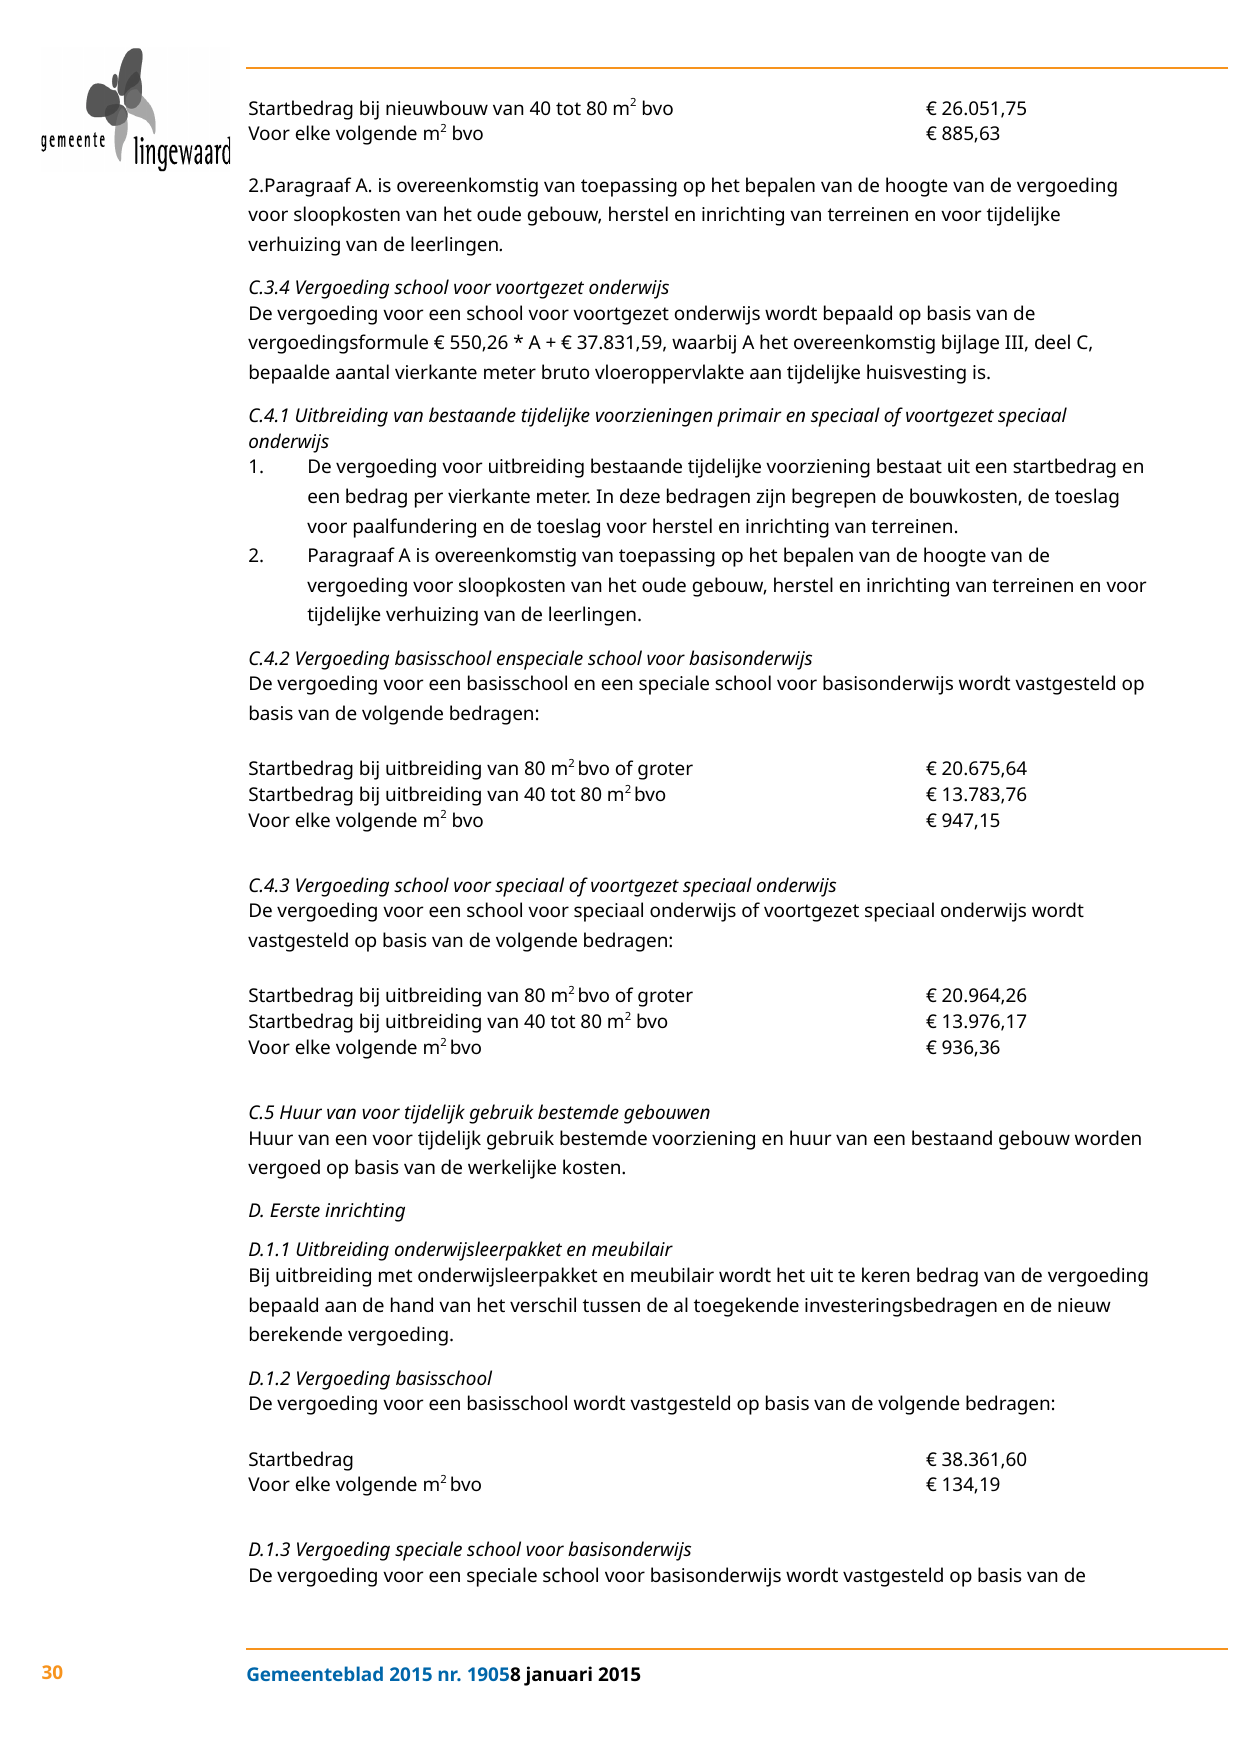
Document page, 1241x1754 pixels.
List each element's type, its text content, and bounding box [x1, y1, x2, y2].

text D.1.3 Vergoeding speciale school voor basisonderwijs [248, 1536, 1152, 1562]
table_cell € 13.783,76 [926, 781, 1152, 807]
text C.3.4 Vergoeding school voor voortgezet onderwijs [248, 274, 1152, 300]
text C.4.3 Vergoeding school voor speciaal of voortgezet speciaal onderwijs [248, 872, 1152, 898]
table_cell € 885,63 [926, 121, 1152, 146]
text D. Eerste inrichting [248, 1197, 1152, 1223]
table_header Startbedrag bij uitbreiding van 80 m2 bvo of groter [248, 755, 926, 781]
text C.5 Huur van voor tijdelijk gebruik bestemde gebouwen [248, 1099, 1152, 1125]
text De vergoeding voor een basisschool wordt vastgesteld op basis van de volgende bedragen: [248, 1390, 1152, 1416]
text 2.Paragraaf A. is overeenkomstig van toepassing op het bepalen van de hoogte van de vergoeding voor sloopkosten van het oude gebouw, herstel en inrichting van terreinen en voor tijdelijke verhuizing van de leerlingen. [248, 172, 1152, 257]
table_header € 20.675,64 [926, 755, 1152, 781]
picture [41, 47, 231, 172]
text Bij uitbreiding met onderwijsleerpakket en meubilair wordt het uit te keren bedrag van de vergoeding bepaald aan de hand van het verschil tussen de al toegekende investeringsbedragen en de nieuw berekende vergoeding. [248, 1262, 1152, 1347]
table_cell € 26.051,75 [926, 95, 1152, 121]
text De vergoeding voor een speciale school voor basisonderwijs wordt vastgesteld op basis van de [248, 1562, 1152, 1588]
text D.1.1 Uitbreiding onderwijsleerpakket en meubilair [248, 1237, 1152, 1262]
table_header Startbedrag [248, 1446, 926, 1471]
text C.4.2 Vergoeding basisschool enspeciale school voor basisonderwijs [248, 645, 1152, 671]
text De vergoeding voor een school voor speciaal onderwijs of voortgezet speciaal onderwijs wordt vastgesteld op basis van de volgende bedragen: [248, 898, 1152, 953]
text C.4.1 Uitbreiding van bestaande tijdelijke voorzieningen primair en speciaal of voortgezet speciaal onderwijs [248, 402, 1152, 454]
table_cell Voor elke volgende m2 bvo [248, 1471, 926, 1497]
list De vergoeding voor uitbreiding bestaande tijdelijke voorziening bestaat uit een startbedrag en een bedrag per vierkante meter. In deze bedragen zijn begrepen de bouwkosten, de toeslag voor paalfundering en de toeslag voor herstel en inrichting van terreinen. [248, 454, 1152, 539]
text Huur van een voor tijdelijk gebruik bestemde voorziening en huur van een bestaand gebouw worden vergoed op basis van de werkelijke kosten. [248, 1125, 1152, 1180]
table_header € 38.361,60 [926, 1446, 1152, 1471]
table_cell Voor elke volgende m2 bvo [248, 1034, 926, 1060]
text De vergoeding voor een school voor voortgezet onderwijs wordt bepaald op basis van de vergoedingsformule € 550,26 * A + € 37.831,59, waarbij A het overeenkomstig bijlage III, deel C, bepaalde aantal vierkante meter bruto vloeroppervlakte aan tijdelijke huisvesting is. [248, 300, 1152, 385]
table_cell Startbedrag bij uitbreiding van 40 tot 80 m2 bvo [248, 1008, 926, 1034]
table_cell € 134,19 [926, 1471, 1152, 1497]
table_header € 20.964,26 [926, 983, 1152, 1008]
text De vergoeding voor een basisschool en een speciale school voor basisonderwijs wordt vastgesteld op basis van de volgende bedragen: [248, 671, 1152, 726]
table_header Startbedrag bij uitbreiding van 80 m2 bvo of groter [248, 983, 926, 1008]
table_cell Startbedrag bij uitbreiding van 40 tot 80 m2 bvo [248, 781, 926, 807]
list Paragraaf A is overeenkomstig van toepassing op het bepalen van de hoogte van de vergoeding voor sloopkosten van het oude gebouw, herstel en inrichting van terreinen en voor tijdelijke verhuizing van de leerlingen. [248, 542, 1152, 627]
table_cell € 13.976,17 [926, 1008, 1152, 1034]
table_cell € 936,36 [926, 1034, 1152, 1060]
table_cell Startbedrag bij nieuwbouw van 40 tot 80 m2 bvo [248, 95, 926, 121]
table_cell Voor elke volgende m2 bvo [248, 121, 926, 146]
table_cell Voor elke volgende m2 bvo [248, 807, 926, 833]
table_cell € 947,15 [926, 807, 1152, 833]
text D.1.2 Vergoeding basisschool [248, 1365, 1152, 1390]
